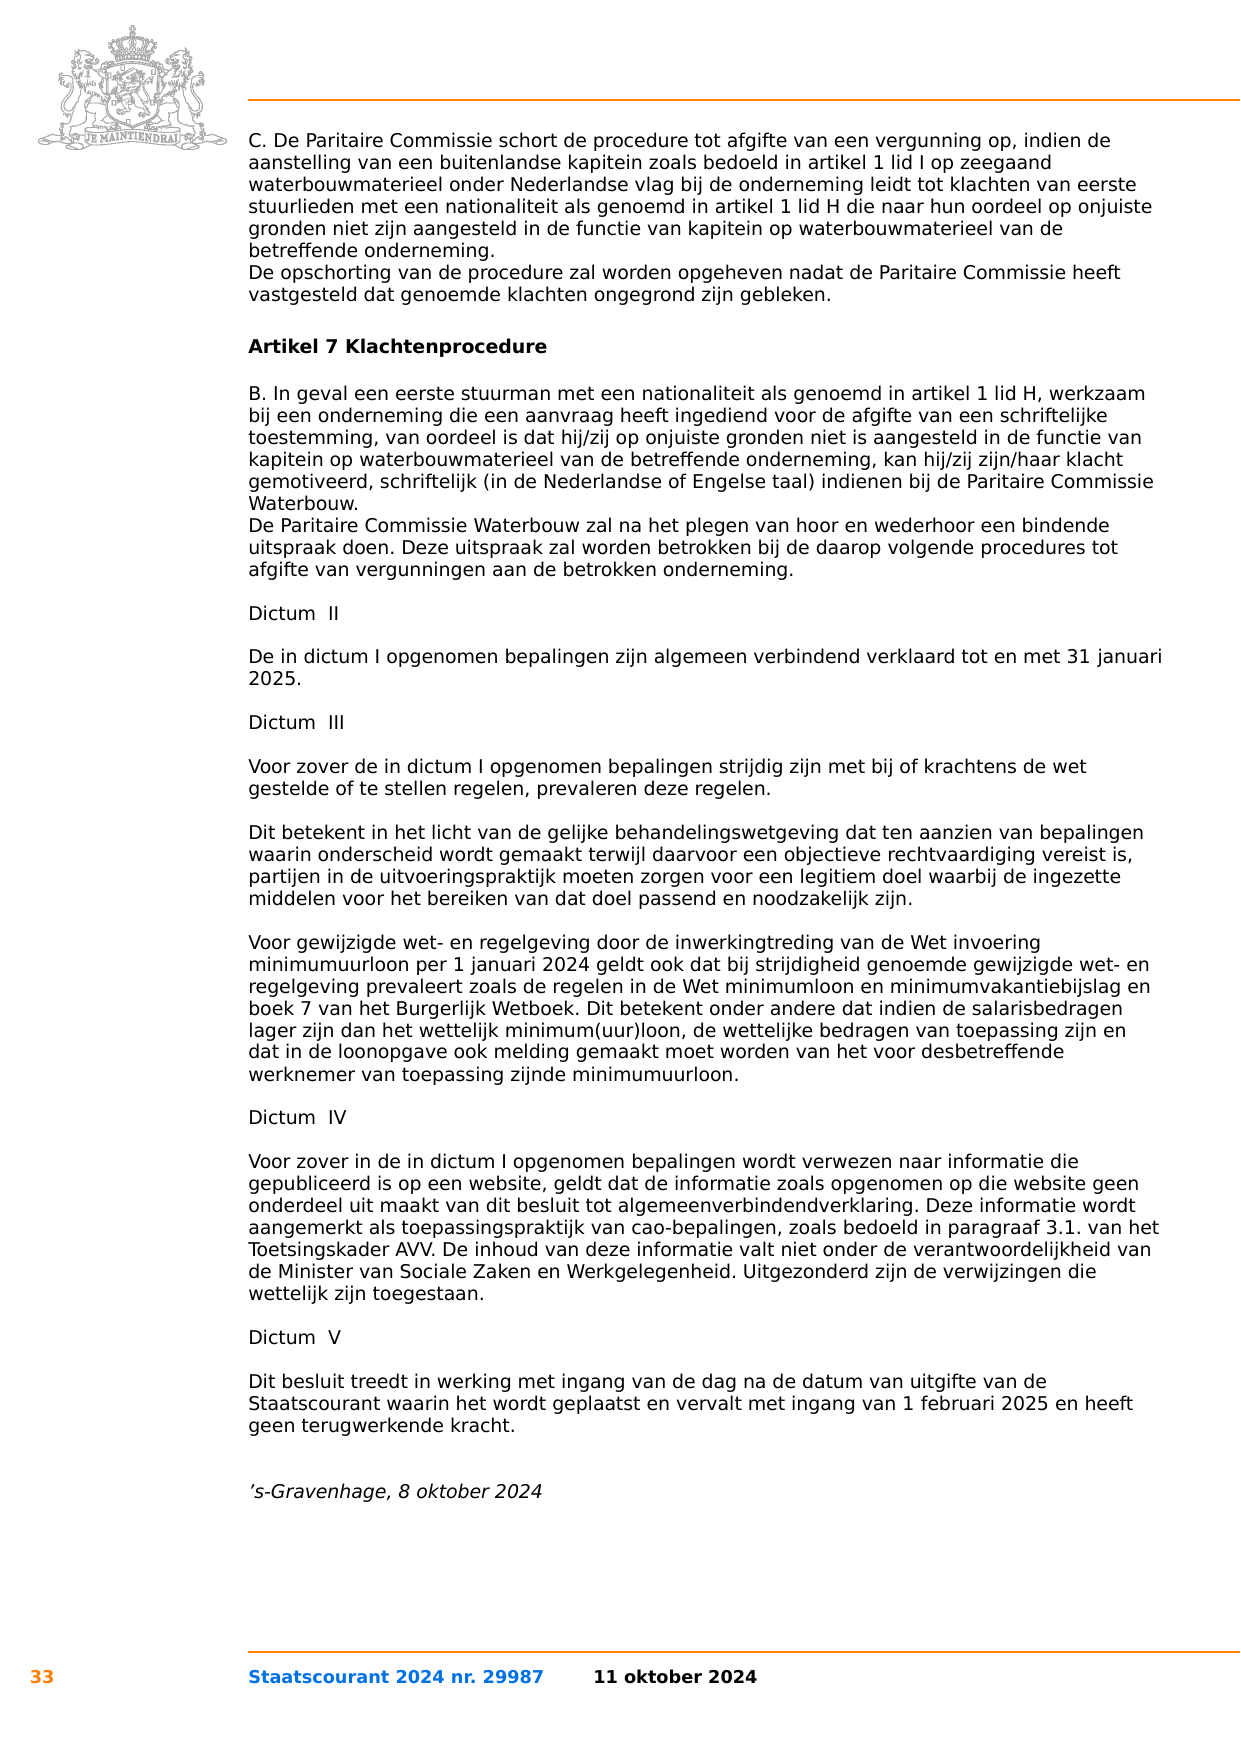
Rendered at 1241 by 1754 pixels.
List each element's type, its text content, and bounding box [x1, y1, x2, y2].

text Voor zover in de in dictum I opgenomen bepalingen wordt verwezen naar informatie die gepubliceerd is op een website, geldt dat de informatie zoals opgenomen op die website geen onderdeel uit maakt van dit besluit tot algemeenverbindendverklaring. Deze informatie wordt aangemerkt als toepassingspraktijk van cao-bepalingen, zoals bedoeld in paragraaf 3.1. van het Toetsingskader AVV. De inhoud van deze informatie valt niet onder de verantwoordelijkheid van de Minister van Sociale Zaken en Werkgelegenheid. Uitgezonderd zijn de verwijzingen die wettelijk zijn toegestaan. [248, 1151, 1163, 1305]
text De in dictum I opgenomen bepalingen zijn algemeen verbindend verklaard tot en met 31 januari 2025. [248, 646, 1163, 690]
text ’s-Gravenhage, 8 oktober 2024 [248, 1481, 1163, 1502]
text B. In geval een eerste stuurman met een nationaliteit als genoemd in artikel 1 lid H, werkzaam bij een onderneming die een aanvraag heeft ingediend voor de afgifte van een schriftelijke toestemming, van oordeel is dat hij/zij op onjuiste gronden niet is aangesteld in de functie van kapitein op waterbouwmaterieel van de betreffende onderneming, kan hij/zij zijn/haar klacht gemotiveerd, schriftelijk (in de Nederlandse of Engelse taal) indienen bij de Paritaire Commissie Waterbouw. [248, 383, 1163, 514]
text De opschorting van de procedure zal worden opgeheven nadat de Paritaire Commissie heeft vastgesteld dat genoemde klachten ongegrond zijn gebleken. [248, 262, 1163, 306]
picture [38, 25, 227, 150]
text Dit betekent in het licht van de gelijke behandelingswetgeving dat ten aanzien van bepalingen waarin onderscheid wordt gemaakt terwijl daarvoor een objectieve rechtvaardiging vereist is, partijen in de uitvoeringspraktijk moeten zorgen voor een legitiem doel waarbij de ingezette middelen voor het bereiken van dat doel passend en noodzakelijk zijn. [248, 822, 1163, 910]
text De Paritaire Commissie Waterbouw zal na het plegen van hoor en wederhoor een bindende uitspraak doen. Deze uitspraak zal worden betrokken bij de daarop volgende procedures tot afgifte van vergunningen aan de betrokken onderneming. [248, 514, 1163, 581]
text Dit besluit treedt in werking met ingang van de dag na de datum van uitgifte van de Staatscourant waarin het wordt geplaatst en vervalt met ingang van 1 februari 2025 en heeft geen terugwerkende kracht. [248, 1371, 1163, 1437]
text Dictum V [248, 1327, 1163, 1349]
subtitle Artikel 7 Klachtenprocedure [248, 336, 1163, 358]
text Dictum IV [248, 1107, 1163, 1129]
text Voor gewijzigde wet- en regelgeving door de inwerkingtreding van de Wet invoering minimumuurloon per 1 januari 2024 geldt ook dat bij strijdigheid genoemde gewijzigde wet- en regelgeving prevaleert zoals de regelen in de Wet minimumloon en minimumvakantiebijslag en boek 7 van het Burgerlijk Wetboek. Dit betekent onder andere dat indien de salarisbedragen lager zijn dan het wettelijk minimum(uur)loon, de wettelijke bedragen van toepassing zijn en dat in de loonopgave ook melding gemaakt moet worden van het voor desbetreffende werknemer van toepassing zijnde minimumuurloon. [248, 932, 1163, 1085]
text Dictum III [248, 712, 1163, 734]
text Voor zover de in dictum I opgenomen bepalingen strijdig zijn met bij of krachtens de wet gestelde of te stellen regelen, prevaleren deze regelen. [248, 756, 1163, 800]
text C. De Paritaire Commissie schort de procedure tot afgifte van een vergunning op, indien de aanstelling van een buitenlandse kapitein zoals bedoeld in artikel 1 lid I op zeegaand waterbouwmaterieel onder Nederlandse vlag bij de onderneming leidt tot klachten van eerste stuurlieden met een nationaliteit als genoemd in artikel 1 lid H die naar hun oordeel op onjuiste gronden niet zijn aangesteld in de functie van kapitein op waterbouwmaterieel van de betreffende onderneming. [248, 130, 1163, 262]
text Dictum II [248, 602, 1163, 624]
